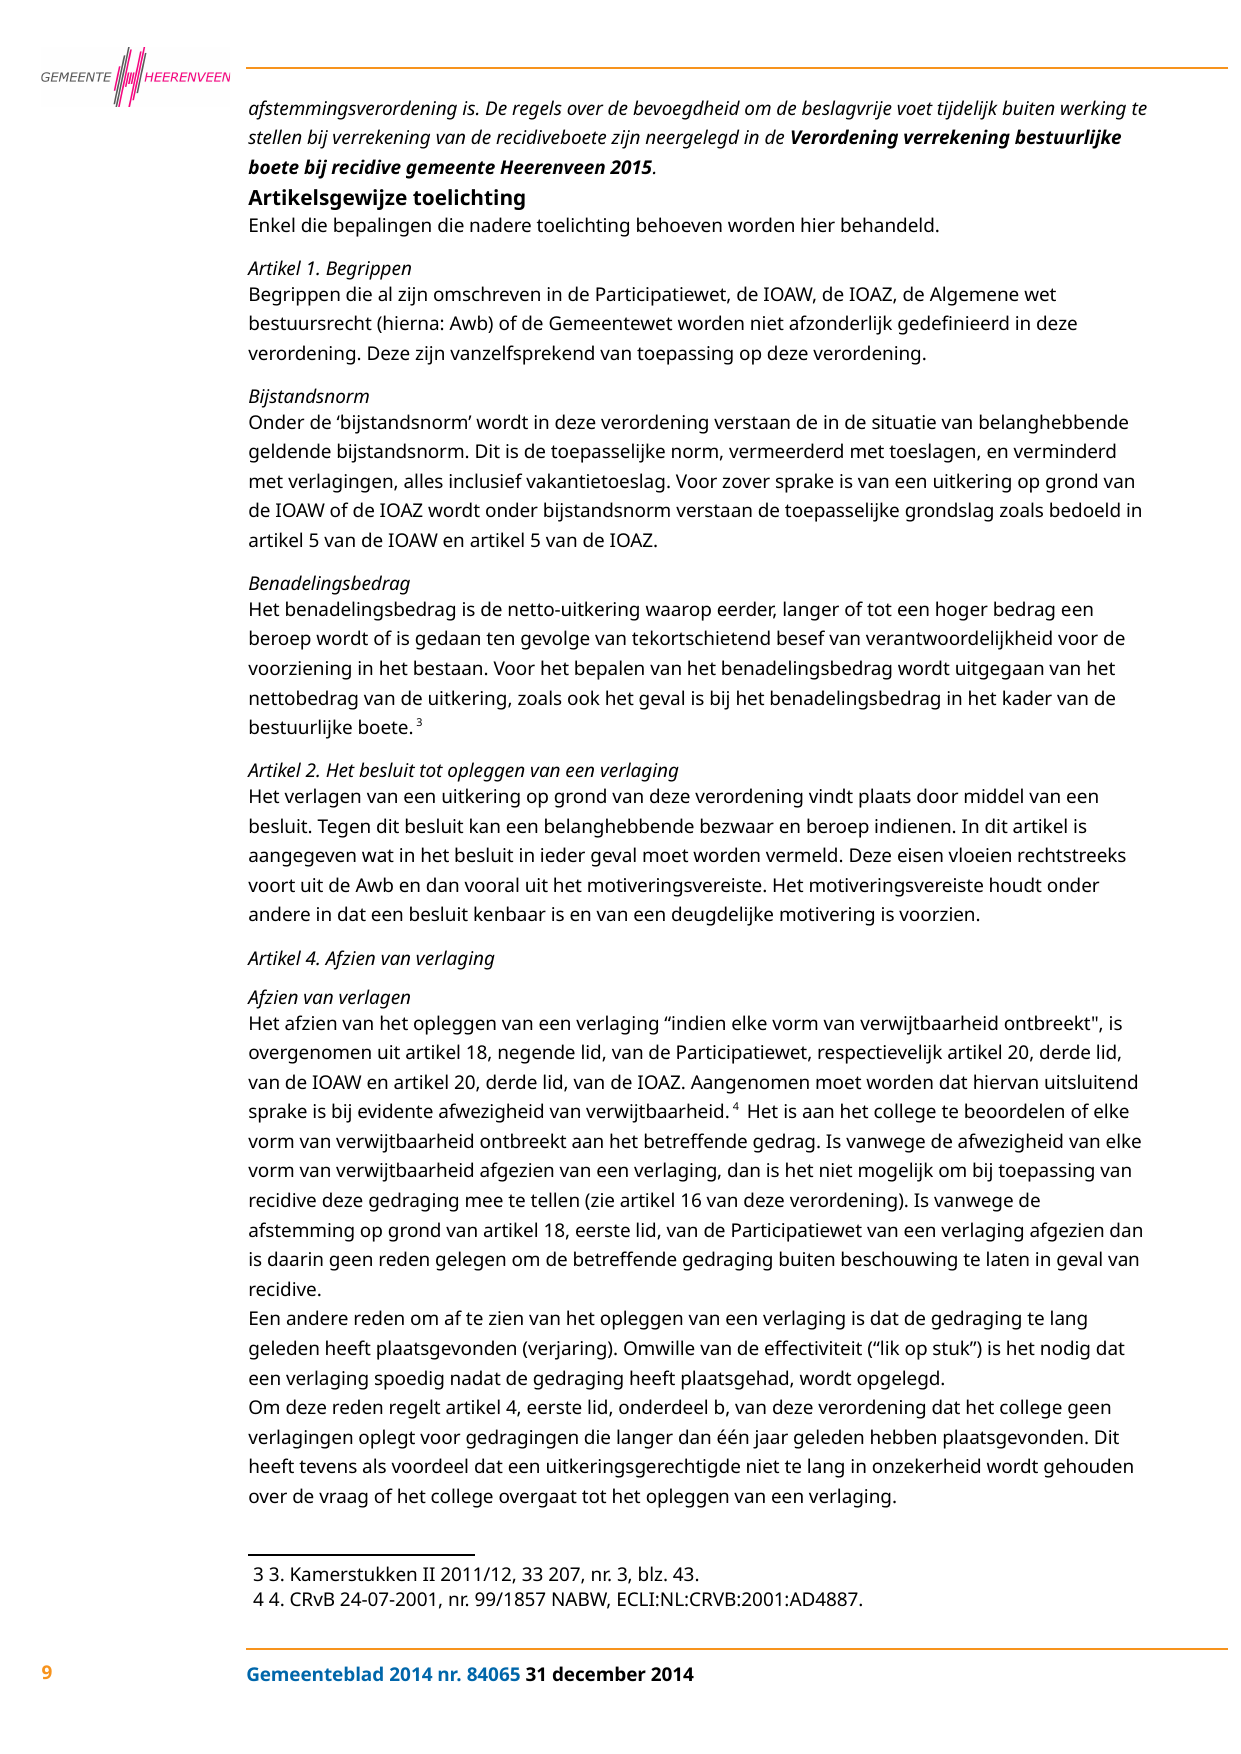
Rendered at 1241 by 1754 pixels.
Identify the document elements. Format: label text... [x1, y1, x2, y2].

text Het verlagen van een uitkering op grond van deze verordening vindt plaats door middel van een besluit. Tegen dit besluit kan een belanghebbende bezwaar en beroep indienen. In dit artikel is aangegeven wat in het besluit in ieder geval moet worden vermeld. Deze eisen vloeien rechtstreeks voort uit de Awb en dan vooral uit het motiveringsvereiste. Het motiveringsvereiste houdt onder andere in dat een besluit kenbaar is en van een deugdelijke motivering is voorzien. [248, 783, 1152, 927]
text Artikel 1. Begrippen [248, 255, 1152, 281]
text Onder de ‘bijstandsnorm’ wordt in deze verordening verstaan de in de situatie van belanghebbende geldende bijstandsnorm. Dit is de toepasselijke norm, vermeerderd met toeslagen, en verminderd met verlagingen, alles inclusief vakantietoeslag. Voor zover sprake is van een uitkering op grond van de IOAW of de IOAZ wordt onder bijstandsnorm verstaan de toepasselijke grondslag zoals bedoeld in artikel 5 van de IOAW en artikel 5 van de IOAZ. [248, 409, 1152, 553]
text Bijstandsnorm [248, 383, 1152, 409]
text afstemmingsverordening is. De regels over de bevoegdheid om de beslagvrije voet tijdelijk buiten werking te stellen bij verrekening van de recidiveboete zijn neergelegd in de Verordening verrekening bestuurlijke boete bij recidive gemeente Heerenveen 2015. [248, 95, 1152, 180]
text Artikel 2. Het besluit tot opleggen van een verlaging [248, 757, 1152, 783]
text Enkel die bepalingen die nadere toelichting behoeven worden hier behandeld. [248, 212, 1152, 238]
text Om deze reden regelt artikel 4, eerste lid, onderdeel b, van deze verordening dat het college geen verlagingen oplegt voor gedragingen die langer dan één jaar geleden hebben plaatsgevonden. Dit heeft tevens als voordeel dat een uitkeringsgerechtigde niet te lang in onzekerheid wordt gehouden over de vraag of het college overgaat tot het opleggen van een verlaging. [248, 1394, 1152, 1509]
text Artikel 4. Afzien van verlaging [248, 945, 1152, 970]
text 4. CRvB 24-07-2001, nr. 99/1857 NABW, ECLI:NL:CRVB:2001:AD4887. [248, 1586, 1152, 1612]
text Artikelsgewijze toelichting [248, 183, 1152, 212]
text Afzien van verlagen [248, 984, 1152, 1010]
text 3. Kamerstukken II 2011/12, 33 207, nr. 3, blz. 43. [248, 1561, 1152, 1586]
picture [41, 47, 231, 107]
text Het afzien van het opleggen van een verlaging “indien elke vorm van verwijtbaarheid ontbreekt", is overgenomen uit artikel 18, negende lid, van de Participatiewet, respectievelijk artikel 20, derde lid, van de IOAW en artikel 20, derde lid, van de IOAZ. Aangenomen moet worden dat hiervan uitsluitend sprake is bij evidente afwezigheid van verwijtbaarheid. Het is aan het college te beoordelen of elke vorm van verwijtbaarheid ontbreekt aan het betreffende gedrag. Is vanwege de afwezigheid van elke vorm van verwijtbaarheid afgezien van een verlaging, dan is het niet mogelijk om bij toepassing van recidive deze gedraging mee te tellen (zie artikel 16 van deze verordening). Is vanwege de afstemming op grond van artikel 18, eerste lid, van de Participatiewet van een verlaging afgezien dan is daarin geen reden gelegen om de betreffende gedraging buiten beschouwing te laten in geval van recidive. [248, 1010, 1152, 1302]
text Benadelingsbedrag [248, 570, 1152, 596]
text Begrippen die al zijn omschreven in de Participatiewet, de IOAW, de IOAZ, de Algemene wet bestuursrecht (hierna: Awb) of de Gemeentewet worden niet afzonderlijk gedefinieerd in deze verordening. Deze zijn vanzelfsprekend van toepassing op deze verordening. [248, 281, 1152, 366]
text Het benadelingsbedrag is de netto-uitkering waarop eerder, langer of tot een hoger bedrag een beroep wordt of is gedaan ten gevolge van tekortschietend besef van verantwoordelijkheid voor de voorziening in het bestaan. Voor het bepalen van het benadelingsbedrag wordt uitgegaan van het nettobedrag van de uitkering, zoals ook het geval is bij het benadelingsbedrag in het kader van de bestuurlijke boete. [248, 596, 1152, 740]
text Een andere reden om af te zien van het opleggen van een verlaging is dat de gedraging te lang geleden heeft plaatsgevonden (verjaring). Omwille van de effectiviteit (“lik op stuk”) is het nodig dat een verlaging spoedig nadat de gedraging heeft plaatsgehad, wordt opgelegd. [248, 1306, 1152, 1390]
